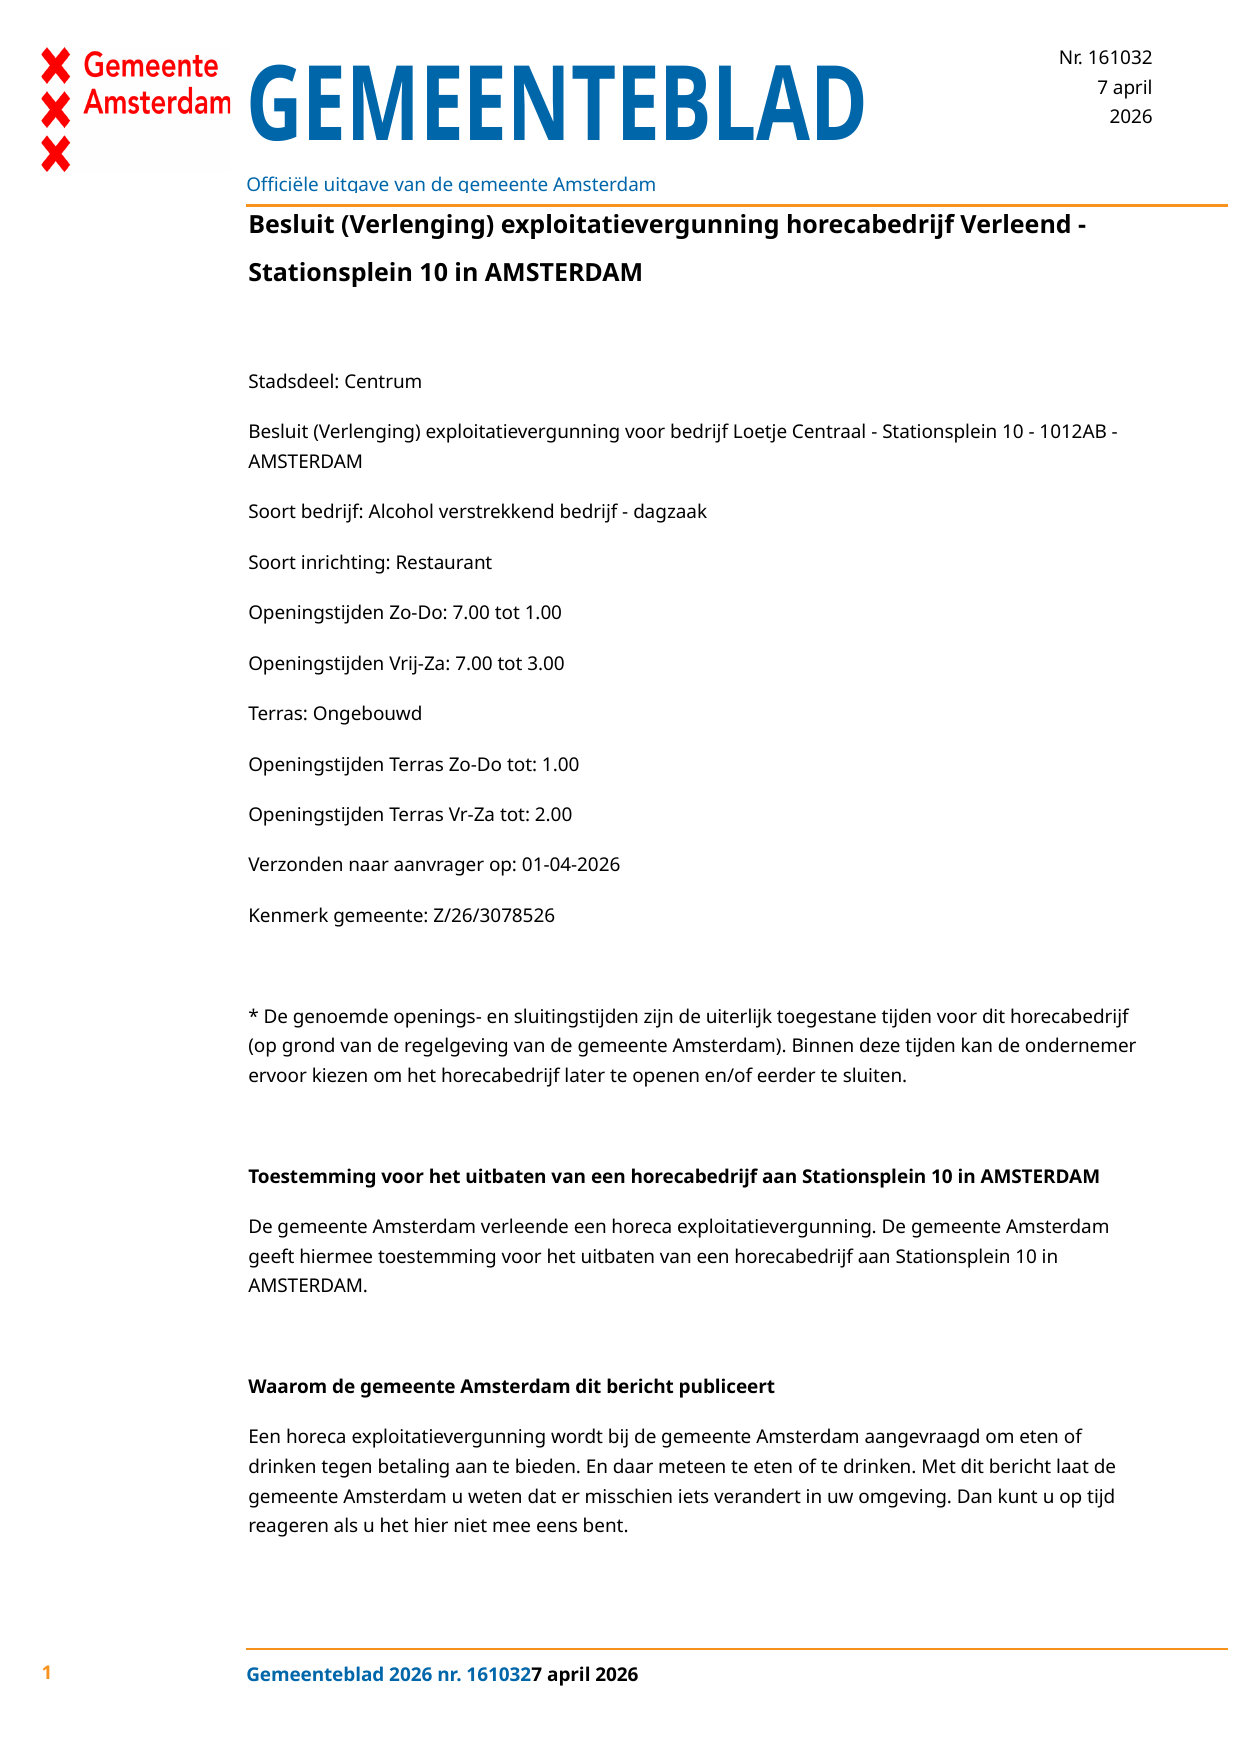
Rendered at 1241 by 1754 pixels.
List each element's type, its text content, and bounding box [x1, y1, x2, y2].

text Openingstijden Terras Zo-Do tot: 1.00 [248, 751, 1152, 777]
text Waarom de gemeente Amsterdam dit bericht publiceert [248, 1373, 1152, 1399]
text * De genoemde openings- en sluitingstijden zijn de uiterlijk toegestane tijden voor dit horecabedrijf (op grond van de regelgeving van de gemeente Amsterdam). Binnen deze tijden kan de ondernemer ervoor kiezen om het horecabedrijf later te openen en/of eerder te sluiten. [248, 1003, 1152, 1088]
text Een horeca exploitatievergunning wordt bij de gemeente Amsterdam aangevraagd om eten of drinken tegen betaling aan te bieden. En daar meteen te eten of te drinken. Met dit bericht laat de gemeente Amsterdam u weten dat er misschien iets verandert in uw omgeving. Dan kunt u op tijd reageren als u het hier niet mee eens bent. [248, 1424, 1152, 1538]
text Kenmerk gemeente: Z/26/3078526 [248, 902, 1152, 928]
text Terras: Ongebouwd [248, 700, 1152, 726]
text Openingstijden Terras Vr-Za tot: 2.00 [248, 801, 1152, 827]
text Verzonden naar aanvrager op: 01-04-2026 [248, 852, 1152, 877]
picture [41, 47, 231, 172]
text Openingstijden Zo-Do: 7.00 tot 1.00 [248, 599, 1152, 625]
text De gemeente Amsterdam verleende een horeca exploitatievergunning. De gemeente Amsterdam geeft hiermee toestemming voor het uitbaten van een horecabedrijf aan Stationsplein 10 in AMSTERDAM. [248, 1213, 1152, 1298]
text Openingstijden Vrij-Za: 7.00 tot 3.00 [248, 650, 1152, 676]
text Besluit (Verlenging) exploitatievergunning voor bedrijf Loetje Centraal - Stationsplein 10 - 1012AB - AMSTERDAM [248, 419, 1152, 474]
text Stadsdeel: Centrum [248, 368, 1152, 394]
text Soort bedrijf: Alcohol verstrekkend bedrijf - dagzaak [248, 499, 1152, 524]
text Soort inrichting: Restaurant [248, 549, 1152, 575]
text Besluit (Verlenging) exploitatievergunning horecabedrijf Verleend - Stationsplein 10 in AMSTERDAM [248, 207, 1152, 288]
text Toestemming voor het uitbaten van een horecabedrijf aan Stationsplein 10 in AMSTERDAM [248, 1163, 1152, 1189]
